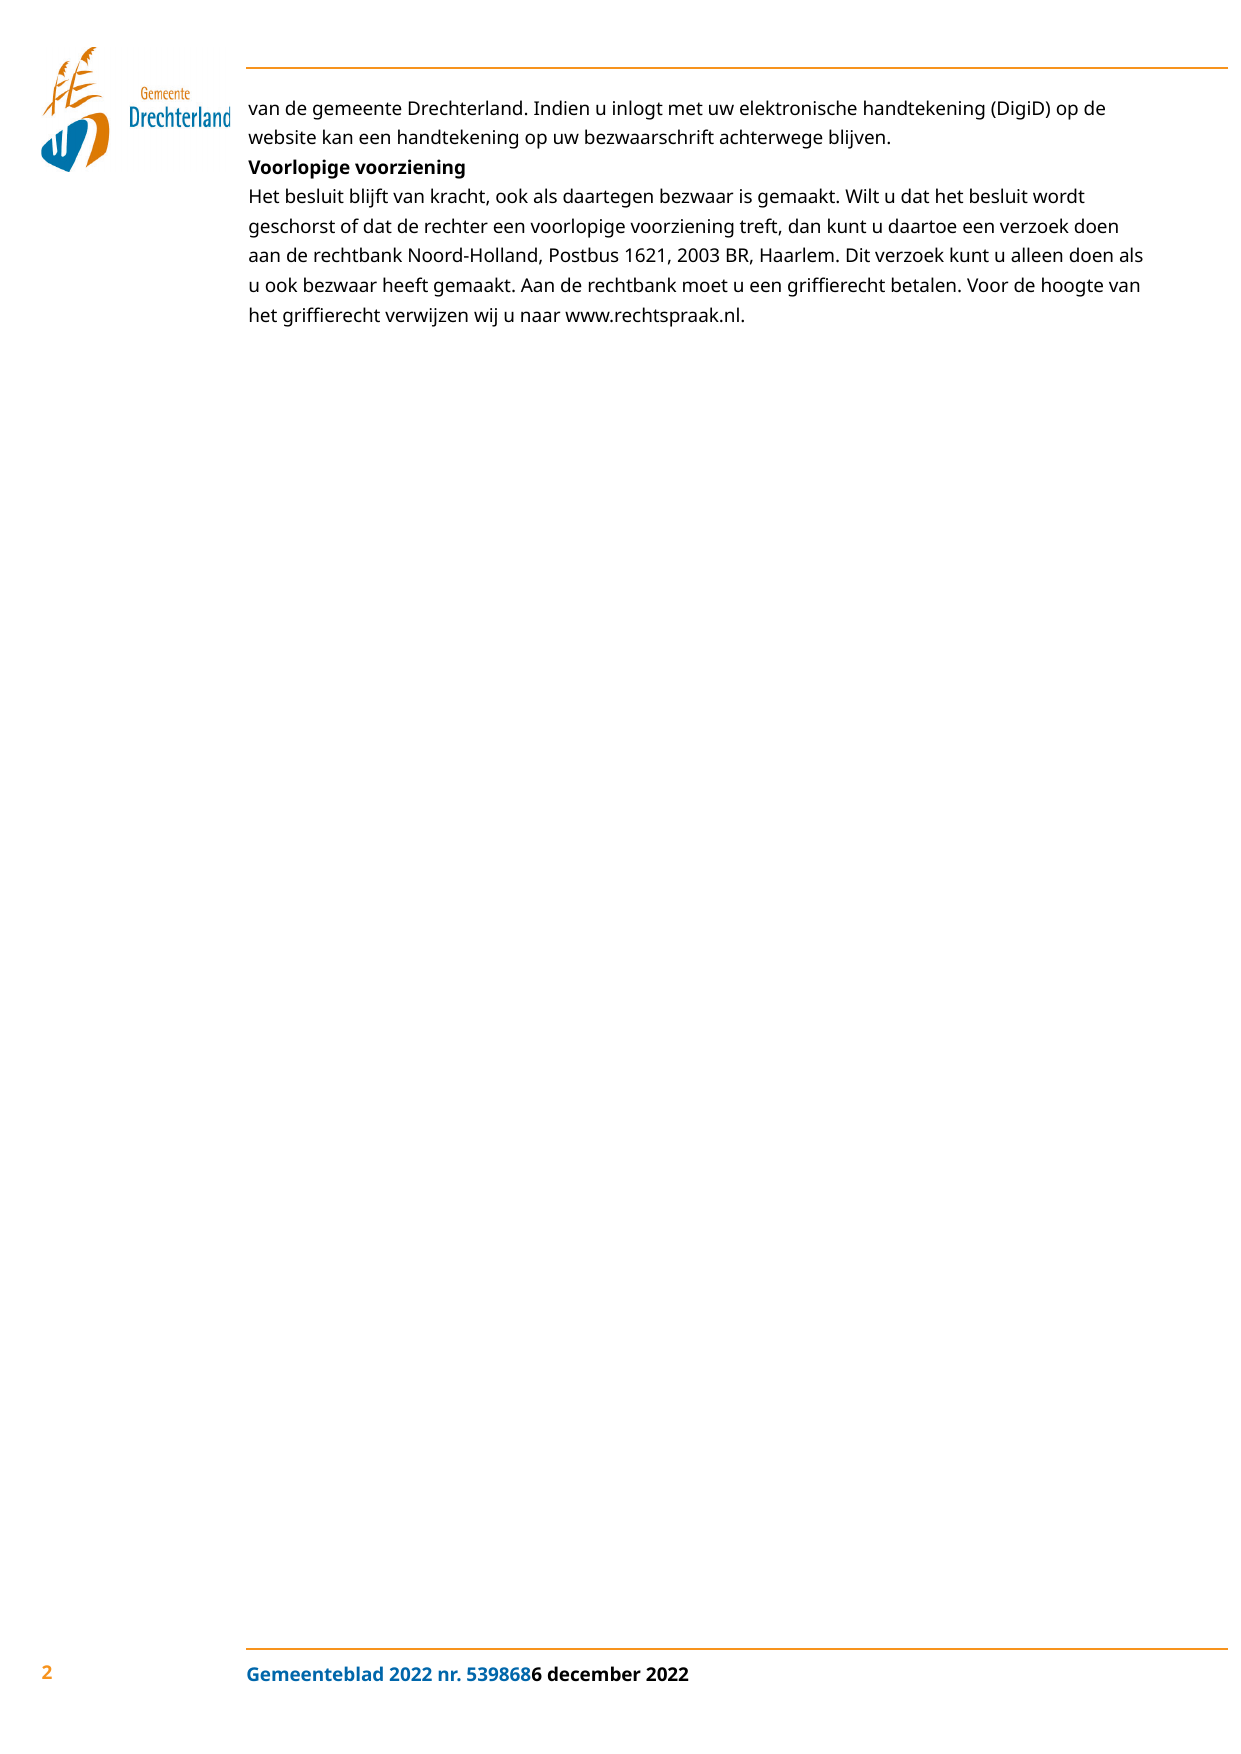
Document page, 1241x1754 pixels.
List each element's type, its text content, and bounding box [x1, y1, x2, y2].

text Voorlopige voorziening [248, 154, 1152, 180]
text van de gemeente Drechterland. Indien u inlogt met uw elektronische handtekening (DigiD) op de website kan een handtekening op uw bezwaarschrift achterwege blijven. [248, 95, 1152, 150]
picture [41, 47, 231, 172]
picture [226, 115, 231, 124]
text Het besluit blijft van kracht, ook als daartegen bezwaar is gemaakt. Wilt u dat het besluit wordt geschorst of dat de rechter een voorlopige voorziening treft, dan kunt u daartoe een verzoek doen aan de rechtbank Noord-Holland, Postbus 1621, 2003 BR, Haarlem. Dit verzoek kunt u alleen doen als u ook bezwaar heeft gemaakt. Aan de rechtbank moet u een griffierecht betalen. Voor de hoogte van het griffierecht verwijzen wij u naar www.rechtspraak.nl. [248, 183, 1152, 328]
picture [41, 158, 64, 172]
